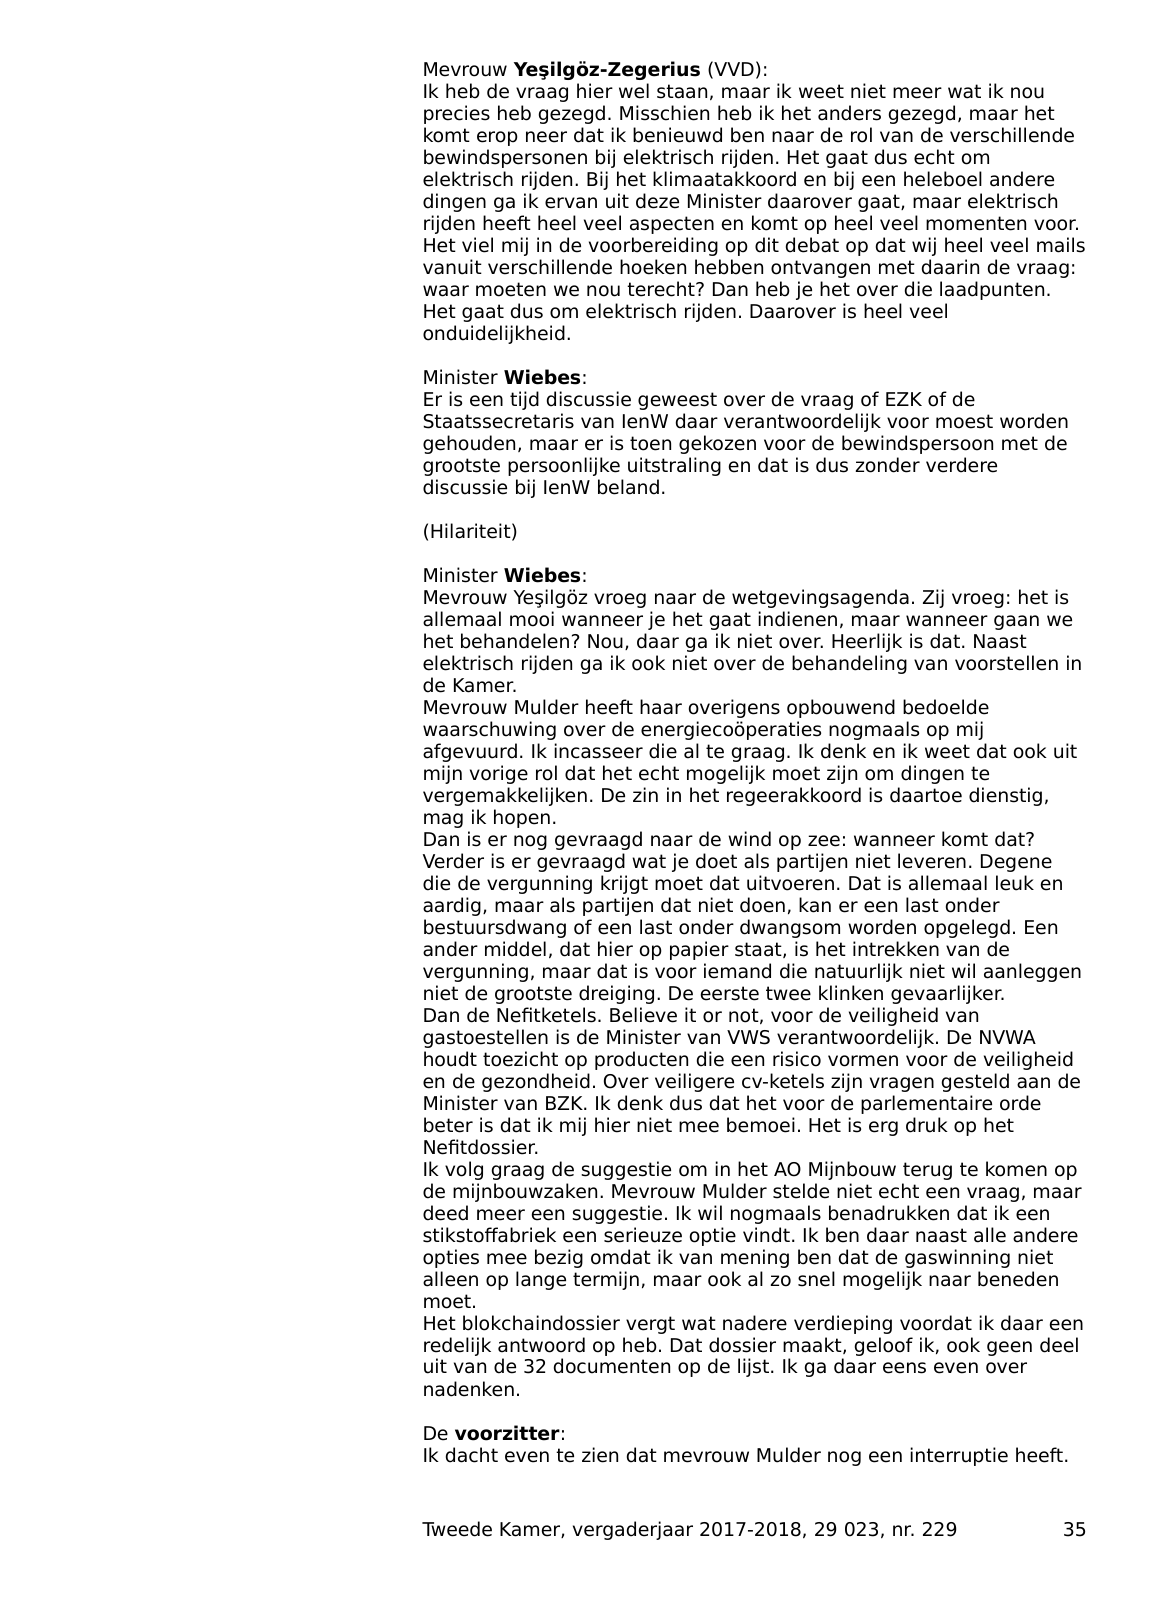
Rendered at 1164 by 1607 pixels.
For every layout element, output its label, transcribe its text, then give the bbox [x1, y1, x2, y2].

text Minister Wiebes: [422, 367, 1087, 389]
text Mevrouw Yeşilgöz vroeg naar de wetgevingsagenda. Zij vroeg: het is allemaal mooi wanneer je het gaat indienen, maar wanneer gaan we het behandelen? Nou, daar ga ik niet over. Heerlijk is dat. Naast elektrisch rijden ga ik ook niet over de behandeling van voorstellen in de Kamer. [422, 587, 1087, 697]
text Ik volg graag de suggestie om in het AO Mijnbouw terug te komen op de mijnbouwzaken. Mevrouw Mulder stelde niet echt een vraag, maar deed meer een suggestie. Ik wil nogmaals benadrukken dat ik een stikstoffabriek een serieuze optie vindt. Ik ben daar naast alle andere opties mee bezig omdat ik van mening ben dat de gaswinning niet alleen op lange termijn, maar ook al zo snel mogelijk naar beneden moet. [422, 1159, 1087, 1312]
text Het blokchaindossier vergt wat nadere verdieping voordat ik daar een redelijk antwoord op heb. Dat dossier maakt, geloof ik, ook geen deel uit van de 32 documenten op de lijst. Ik ga daar eens even over nadenken. [422, 1312, 1087, 1400]
text Dan is er nog gevraagd naar de wind op zee: wanneer komt dat? Verder is er gevraagd wat je doet als partijen niet leveren. Degene die de vergunning krijgt moet dat uitvoeren. Dat is allemaal leuk en aardig, maar als partijen dat niet doen, kan er een last onder bestuursdwang of een last onder dwangsom worden opgelegd. Een ander middel, dat hier op papier staat, is het intrekken van de vergunning, maar dat is voor iemand die natuurlijk niet wil aanleggen niet de grootste dreiging. De eerste twee klinken gevaarlijker. [422, 829, 1087, 1005]
text Minister Wiebes: [422, 565, 1087, 587]
text Mevrouw Mulder heeft haar overigens opbouwend bedoelde waarschuwing over de energiecoöperaties nogmaals op mij afgevuurd. Ik incasseer die al te graag. Ik denk en ik weet dat ook uit mijn vorige rol dat het echt mogelijk moet zijn om dingen te vergemakkelijken. De zin in het regeerakkoord is daartoe dienstig, mag ik hopen. [422, 697, 1087, 829]
text Ik dacht even te zien dat mevrouw Mulder nog een interruptie heeft. [422, 1444, 1087, 1467]
text Dan de Nefitketels. Believe it or not, voor de veiligheid van gastoestellen is de Minister van VWS verantwoordelijk. De NVWA houdt toezicht op producten die een risico vormen voor de veiligheid en de gezondheid. Over veiligere cv-ketels zijn vragen gesteld aan de Minister van BZK. Ik denk dus dat het voor de parlementaire orde beter is dat ik mij hier niet mee bemoei. Het is erg druk op het Nefitdossier. [422, 1005, 1087, 1159]
text Mevrouw Yeşilgöz-Zegerius (VVD): [422, 59, 1087, 81]
text (Hilariteit) [422, 521, 1087, 543]
text De voorzitter: [422, 1423, 1087, 1444]
text Er is een tijd discussie geweest over de vraag of EZK of de Staatssecretaris van IenW daar verantwoordelijk voor moest worden gehouden, maar er is toen gekozen voor de bewindspersoon met de grootste persoonlijke uitstraling en dat is dus zonder verdere discussie bij IenW beland. [422, 389, 1087, 499]
text Ik heb de vraag hier wel staan, maar ik weet niet meer wat ik nou precies heb gezegd. Misschien heb ik het anders gezegd, maar het komt erop neer dat ik benieuwd ben naar de rol van de verschillende bewindspersonen bij elektrisch rijden. Het gaat dus echt om elektrisch rijden. Bij het klimaatakkoord en bij een heleboel andere dingen ga ik ervan uit deze Minister daarover gaat, maar elektrisch rijden heeft heel veel aspecten en komt op heel veel momenten voor. Het viel mij in de voorbereiding op dit debat op dat wij heel veel mails vanuit verschillende hoeken hebben ontvangen met daarin de vraag: waar moeten we nou terecht? Dan heb je het over die laadpunten. Het gaat dus om elektrisch rijden. Daarover is heel veel onduidelijkheid. [422, 81, 1087, 345]
